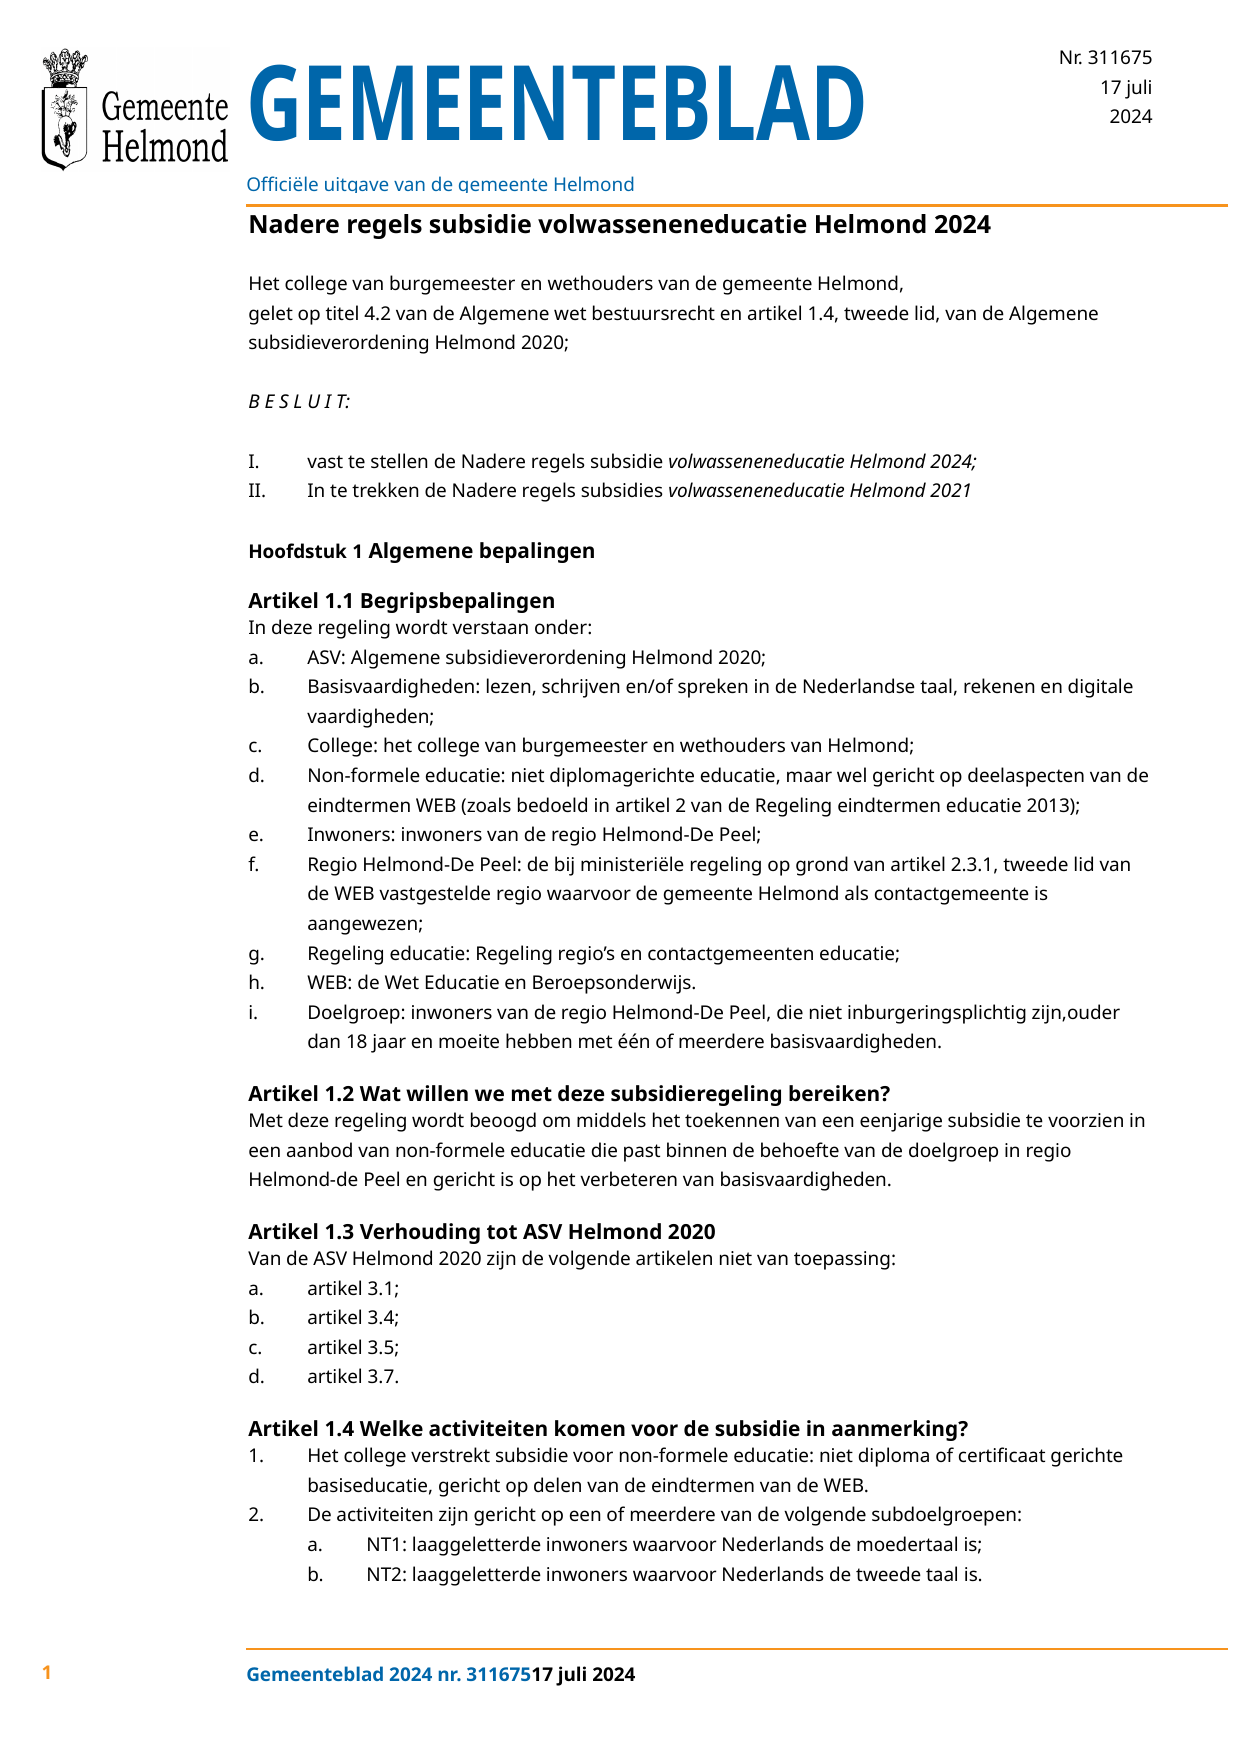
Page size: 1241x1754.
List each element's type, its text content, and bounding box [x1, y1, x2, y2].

list ASV: Algemene subsidieverordening Helmond 2020; [248, 644, 1152, 669]
text B E S L U I T: [248, 389, 1152, 414]
text gelet op titel 4.2 van de Algemene wet bestuursrecht en artikel 1.4, tweede lid, van de Algemene subsidieverordening Helmond 2020; [248, 300, 1152, 355]
list Het college verstrekt subsidie voor non-formele educatie: niet diploma of certificaat gerichte basiseducatie, gericht op delen van de eindtermen van de WEB. [248, 1442, 1152, 1498]
list Basisvaardigheden: lezen, schrijven en/of spreken in de Nederlandse taal, rekenen en digitale vaardigheden; [248, 673, 1152, 729]
list artikel 3.4; [248, 1304, 1152, 1330]
list Regeling educatie: Regeling regio’s en contactgemeenten educatie; [248, 940, 1152, 965]
text Artikel 1.2 Wat willen we met deze subsidieregeling bereiken? [248, 1079, 1152, 1107]
text Artikel 1.3 Verhouding tot ASV Helmond 2020 [248, 1217, 1152, 1245]
text Artikel 1.4 Welke activiteiten komen voor de subsidie in aanmerking? [248, 1414, 1152, 1442]
list NT1: laaggeletterde inwoners waarvoor Nederlands de moedertaal is; [307, 1531, 1152, 1557]
text Nadere regels subsidie volwasseneneducatie Helmond 2024 [248, 207, 1152, 241]
list Non-formele educatie: niet diplomagerichte educatie, maar wel gericht op deelaspecten van de eindtermen WEB (zoals bedoeld in artikel 2 van de Regeling eindtermen educatie 2013); [248, 762, 1152, 817]
list Regio Helmond-De Peel: de bij ministeriële regeling op grond van artikel 2.3.1, tweede lid van de WEB vastgestelde regio waarvoor de gemeente Helmond als contactgemeente is aangewezen; [248, 851, 1152, 936]
list artikel 3.1; [248, 1275, 1152, 1301]
list De activiteiten zijn gericht op een of meerdere van de volgende subdoelgroepen: [248, 1502, 1152, 1527]
text In deze regeling wordt verstaan onder: [248, 614, 1152, 640]
text Met deze regeling wordt beoogd om middels het toekennen van een eenjarige subsidie te voorzien in een aanbod van non-formele educatie die past binnen de behoefte van de doelgroep in regio Helmond-de Peel en gericht is op het verbeteren van basisvaardigheden. [248, 1107, 1152, 1192]
text Van de ASV Helmond 2020 zijn de volgende artikelen niet van toepassing: [248, 1245, 1152, 1271]
text Artikel 1.1 Begripsbepalingen [248, 586, 1152, 614]
list Inwoners: inwoners van de regio Helmond-De Peel; [248, 821, 1152, 847]
list vast te stellen de Nadere regels subsidie volwasseneneducatie Helmond 2024; [248, 448, 1152, 473]
list WEB: de Wet Educatie en Beroepsonderwijs. [248, 969, 1152, 995]
list artikel 3.5; [248, 1334, 1152, 1360]
list In te trekken de Nadere regels subsidies volwasseneneducatie Helmond 2021 [248, 477, 1152, 503]
text Het college van burgemeester en wethouders van de gemeente Helmond, [248, 270, 1152, 296]
text Hoofdstuk 1 Algemene bepalingen [248, 537, 1152, 565]
list NT2: laaggeletterde inwoners waarvoor Nederlands de tweede taal is. [307, 1561, 1152, 1587]
list artikel 3.7. [248, 1364, 1152, 1389]
list College: het college van burgemeester en wethouders van Helmond; [248, 733, 1152, 758]
list Doelgroep: inwoners van de regio Helmond-De Peel, die niet inburgeringsplichtig zijn,ouder dan 18 jaar en moeite hebben met één of meerdere basisvaardigheden. [248, 999, 1152, 1054]
picture [41, 47, 231, 172]
